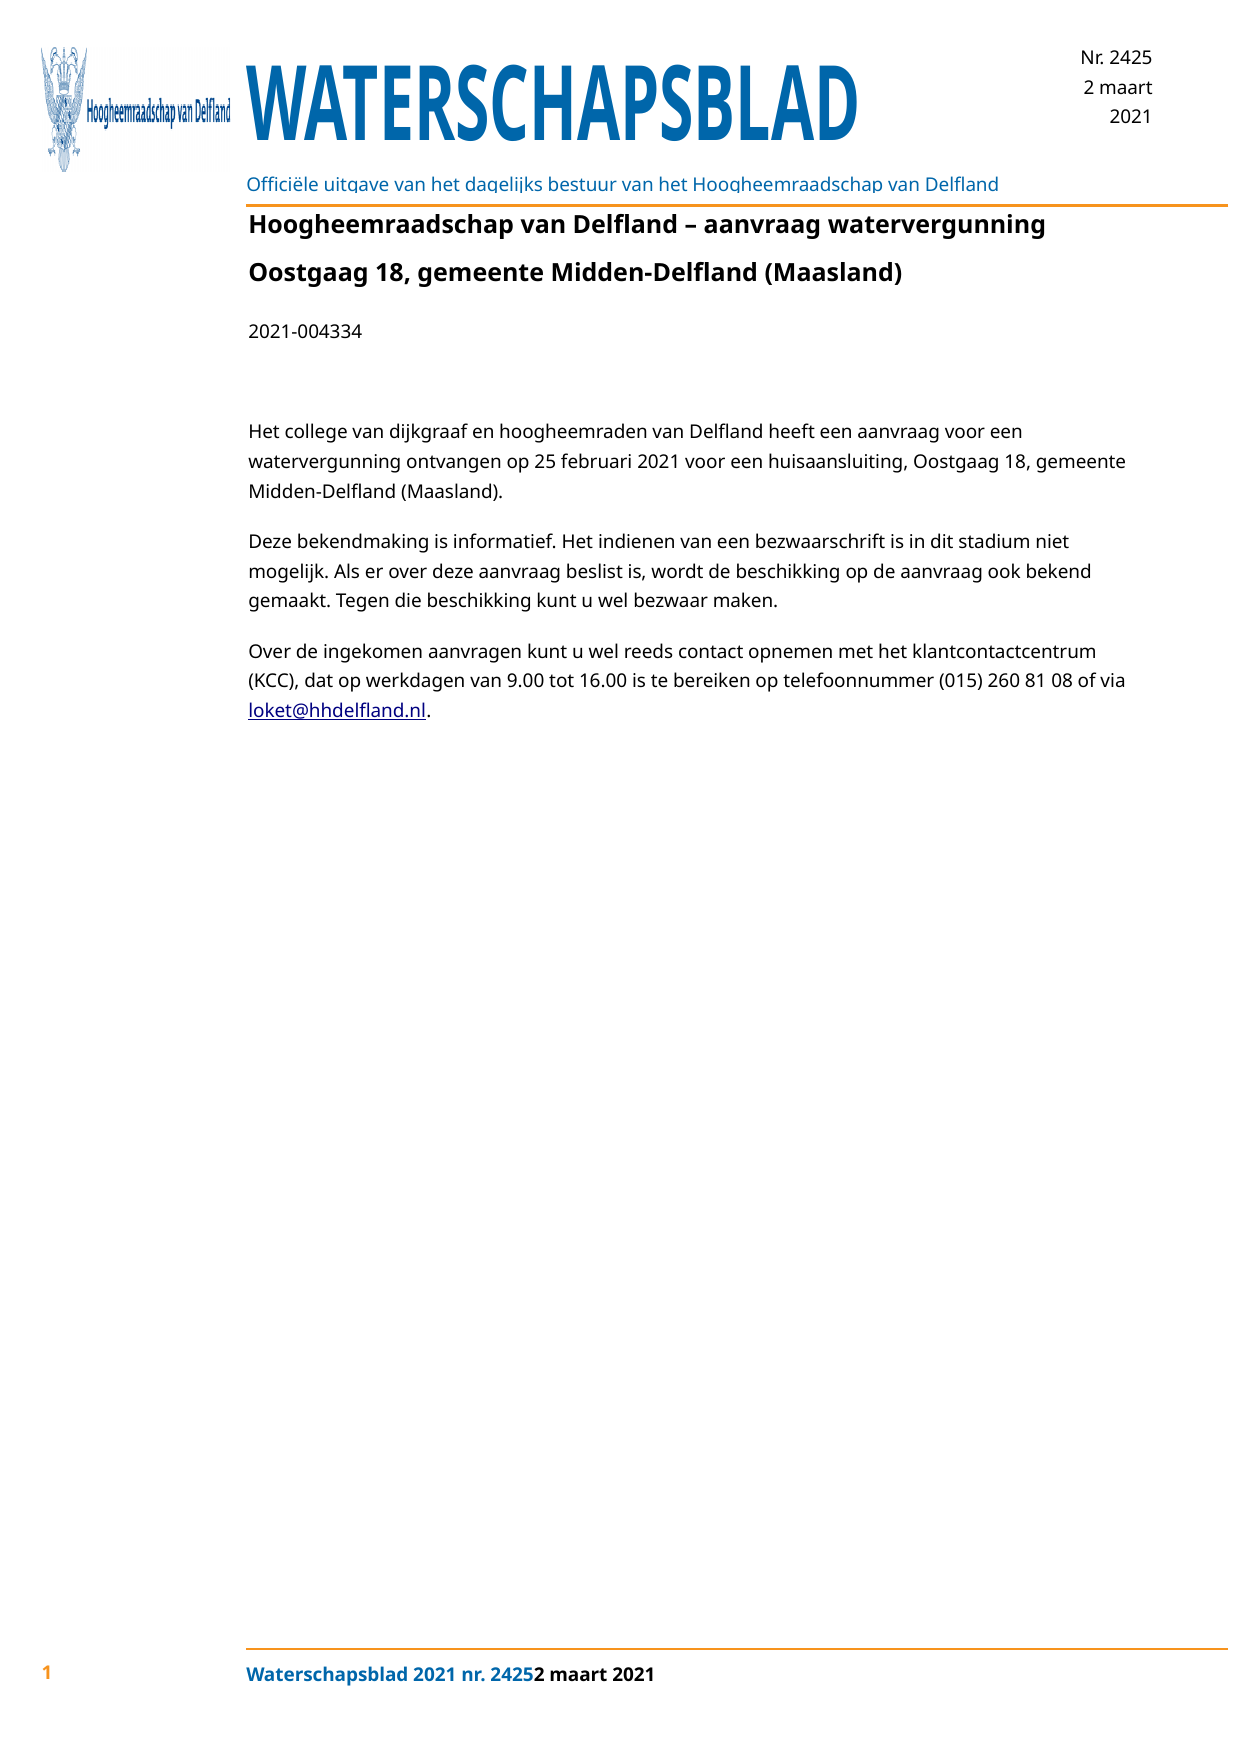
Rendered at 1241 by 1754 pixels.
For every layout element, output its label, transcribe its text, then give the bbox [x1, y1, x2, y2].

text Deze bekendmaking is informatief. Het indienen van een bezwaarschrift is in dit stadium niet mogelijk. Als er over deze aanvraag beslist is, wordt de beschikking op de aanvraag ook bekend gemaakt. Tegen die beschikking kunt u wel bezwaar maken. [248, 528, 1152, 613]
picture [41, 47, 231, 172]
text Hoogheemraadschap van Delfland – aanvraag watervergunning Oostgaag 18, gemeente Midden-Delfland (Maasland) [248, 207, 1152, 288]
text Het college van dijkgraaf en hoogheemraden van Delfland heeft een aanvraag voor een watervergunning ontvangen op 25 februari 2021 voor een huisaansluiting, Oostgaag 18, gemeente Midden-Delfland (Maasland). [248, 419, 1152, 504]
text 2021-004334 [248, 318, 1152, 344]
text Over de ingekomen aanvragen kunt u wel reeds contact opnemen met het klantcontactcentrum (KCC), dat op werkdagen van 9.00 tot 16.00 is te bereiken op telefoonnummer (015) 260 81 08 of via loket@hhdelfland.nl. [248, 638, 1152, 723]
